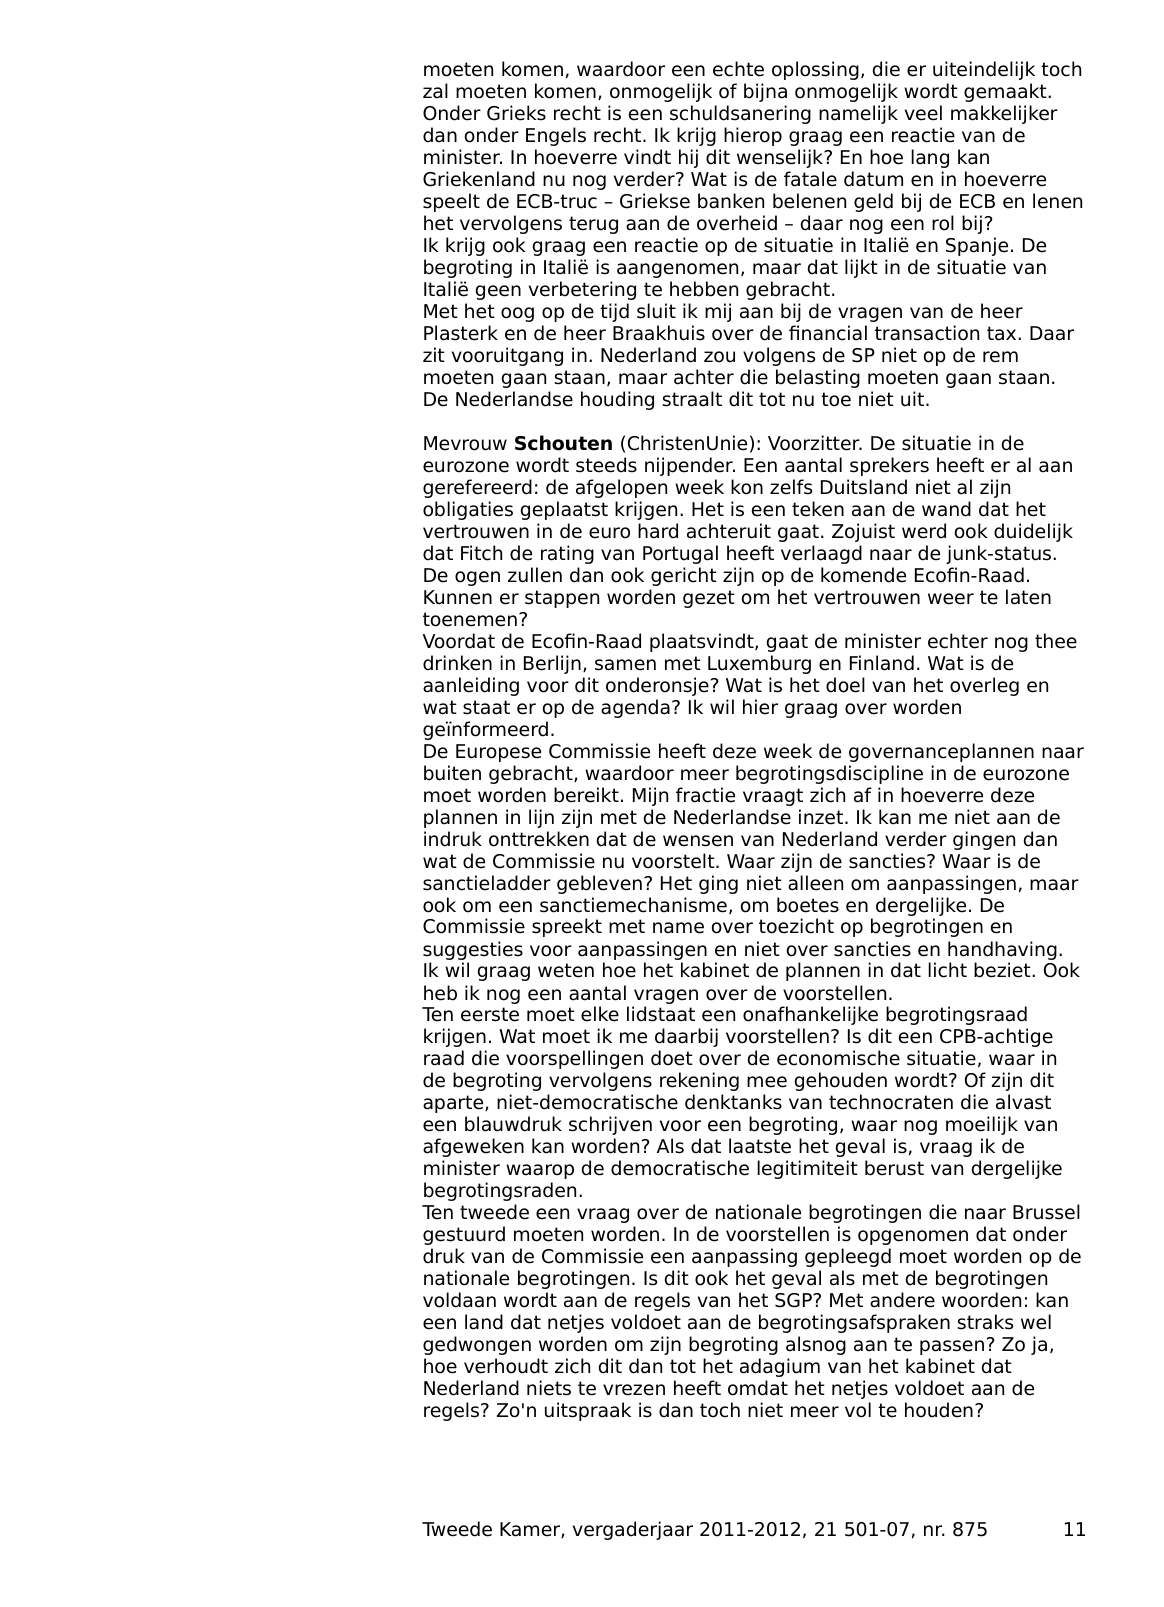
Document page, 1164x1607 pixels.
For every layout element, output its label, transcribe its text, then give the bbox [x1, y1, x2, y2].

text Ten tweede een vraag over de nationale begrotingen die naar Brussel gestuurd moeten worden. In de voorstellen is opgenomen dat onder druk van de Commissie een aanpassing gepleegd moet worden op de nationale begrotingen. Is dit ook het geval als met de begrotingen voldaan wordt aan de regels van het SGP? Met andere woorden: kan een land dat netjes voldoet aan de begrotingsafspraken straks wel gedwongen worden om zijn begroting alsnog aan te passen? Zo ja, hoe verhoudt zich dit dan tot het adagium van het kabinet dat Nederland niets te vrezen heeft omdat het netjes voldoet aan de regels? Zo'n uitspraak is dan toch niet meer vol te houden? [422, 1202, 1087, 1422]
text Mevrouw Schouten (ChristenUnie): Voorzitter. De situatie in de eurozone wordt steeds nijpender. Een aantal sprekers heeft er al aan gerefereerd: de afgelopen week kon zelfs Duitsland niet al zijn obligaties geplaatst krijgen. Het is een teken aan de wand dat het vertrouwen in de euro hard achteruit gaat. Zojuist werd ook duidelijk dat Fitch de rating van Portugal heeft verlaagd naar de junk-status. De ogen zullen dan ook gericht zijn op de komende Ecofin-Raad. Kunnen er stappen worden gezet om het vertrouwen weer te laten toenemen? [422, 433, 1087, 631]
text De Europese Commissie heeft deze week de governanceplannen naar buiten gebracht, waardoor meer begrotingsdiscipline in de eurozone moet worden bereikt. Mijn fractie vraagt zich af in hoeverre deze plannen in lijn zijn met de Nederlandse inzet. Ik kan me niet aan de indruk onttrekken dat de wensen van Nederland verder gingen dan wat de Commissie nu voorstelt. Waar zijn de sancties? Waar is de sanctieladder gebleven? Het ging niet alleen om aanpassingen, maar ook om een sanctiemechanisme, om boetes en dergelijke. De Commissie spreekt met name over toezicht op begrotingen en suggesties voor aanpassingen en niet over sancties en handhaving. Ik wil graag weten hoe het kabinet de plannen in dat licht beziet. Ook heb ik nog een aantal vragen over de voorstellen. [422, 741, 1087, 1004]
text Ik krijg ook graag een reactie op de situatie in Italië en Spanje. De begroting in Italië is aangenomen, maar dat lijkt in de situatie van Italië geen verbetering te hebben gebracht. [422, 235, 1087, 301]
text Ten eerste moet elke lidstaat een onafhankelijke begrotingsraad krijgen. Wat moet ik me daarbij voorstellen? Is dit een CPB-achtige raad die voorspellingen doet over de economische situatie, waar in de begroting vervolgens rekening mee gehouden wordt? Of zijn dit aparte, niet-democratische denktanks van technocraten die alvast een blauwdruk schrijven voor een begroting, waar nog moeilijk van afgeweken kan worden? Als dat laatste het geval is, vraag ik de minister waarop de democratische legitimiteit berust van dergelijke begrotingsraden. [422, 1004, 1087, 1202]
text Met het oog op de tijd sluit ik mij aan bij de vragen van de heer Plasterk en de heer Braakhuis over de financial transaction tax. Daar zit vooruitgang in. Nederland zou volgens de SP niet op de rem moeten gaan staan, maar achter die belasting moeten gaan staan. De Nederlandse houding straalt dit tot nu toe niet uit. [422, 301, 1087, 411]
text moeten komen, waardoor een echte oplossing, die er uiteindelijk toch zal moeten komen, onmogelijk of bijna onmogelijk wordt gemaakt. Onder Grieks recht is een schuldsanering namelijk veel makkelijker dan onder Engels recht. Ik krijg hierop graag een reactie van de minister. In hoeverre vindt hij dit wenselijk? En hoe lang kan Griekenland nu nog verder? Wat is de fatale datum en in hoeverre speelt de ECB-truc – Griekse banken belenen geld bij de ECB en lenen het vervolgens terug aan de overheid – daar nog een rol bij? [422, 59, 1087, 235]
text Voordat de Ecofin-Raad plaatsvindt, gaat de minister echter nog thee drinken in Berlijn, samen met Luxemburg en Finland. Wat is de aanleiding voor dit onderonsje? Wat is het doel van het overleg en wat staat er op de agenda? Ik wil hier graag over worden geïnformeerd. [422, 631, 1087, 741]
